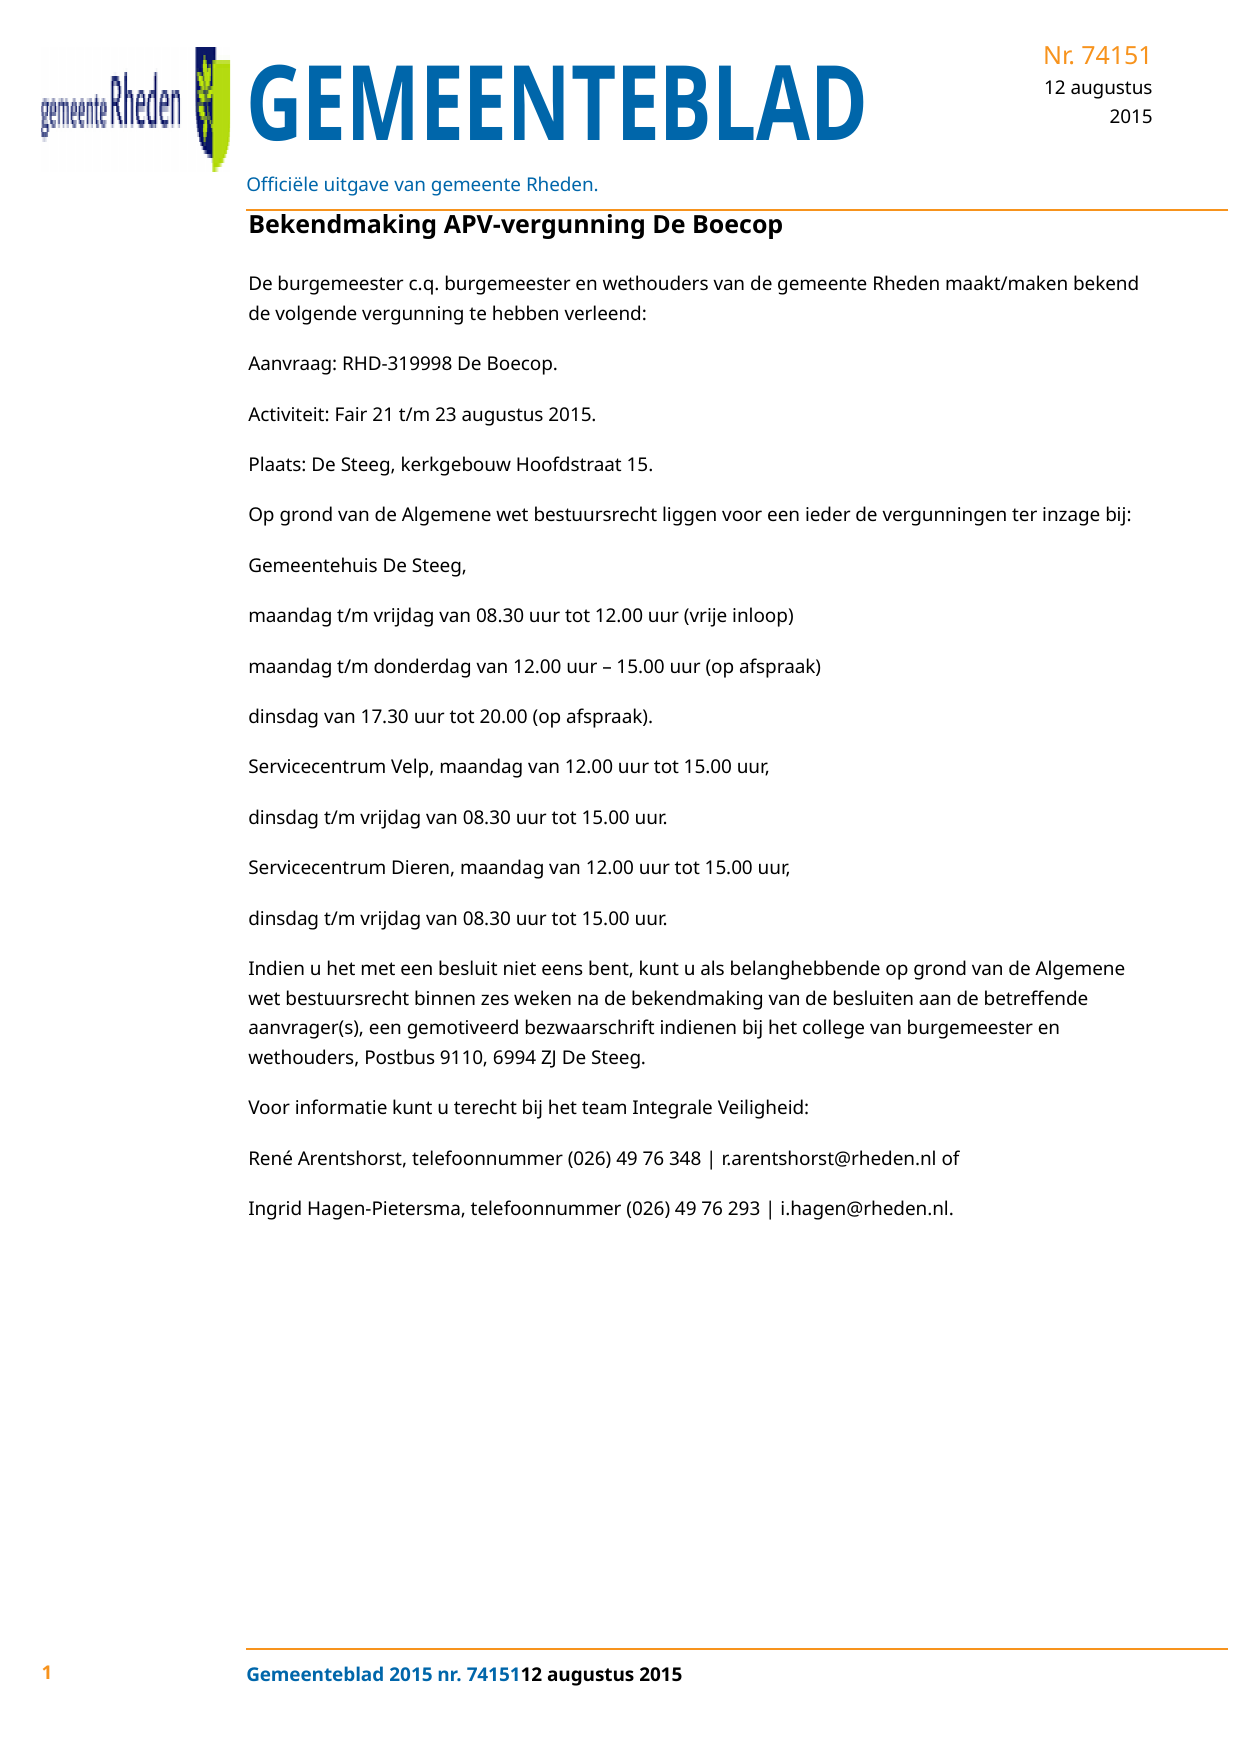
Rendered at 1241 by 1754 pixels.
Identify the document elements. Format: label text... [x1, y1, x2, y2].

text dinsdag van 17.30 uur tot 20.00 (op afspraak). [248, 703, 1152, 729]
text maandag t/m donderdag van 12.00 uur – 15.00 uur (op afspraak) [248, 653, 1152, 678]
text Voor informatie kunt u terecht bij het team Integrale Veiligheid: [248, 1094, 1152, 1120]
text Servicecentrum Dieren, maandag van 12.00 uur tot 15.00 uur, [248, 854, 1152, 880]
picture [41, 47, 231, 172]
text Activiteit: Fair 21 t/m 23 augustus 2015. [248, 401, 1152, 426]
text dinsdag t/m vrijdag van 08.30 uur tot 15.00 uur. [248, 804, 1152, 830]
text Op grond van de Algemene wet bestuursrecht liggen voor een ieder de vergunningen ter inzage bij: [248, 502, 1152, 527]
text Ingrid Hagen-Pietersma, telefoonnummer (026) 49 76 293 | i.hagen@rheden.nl. [248, 1195, 1152, 1221]
text Aanvraag: RHD-319998 De Boecop. [248, 350, 1152, 376]
text Plaats: De Steeg, kerkgebouw Hoofdstraat 15. [248, 451, 1152, 477]
text maandag t/m vrijdag van 08.30 uur tot 12.00 uur (vrije inloop) [248, 602, 1152, 628]
text dinsdag t/m vrijdag van 08.30 uur tot 15.00 uur. [248, 905, 1152, 931]
text Gemeentehuis De Steeg, [248, 552, 1152, 578]
text De burgemeester c.q. burgemeester en wethouders van de gemeente Rheden maakt/maken bekend de volgende vergunning te hebben verleend: [248, 270, 1152, 326]
text René Arentshorst, telefoonnummer (026) 49 76 348 | r.arentshorst@rheden.nl of [248, 1145, 1152, 1171]
text Indien u het met een besluit niet eens bent, kunt u als belanghebbende op grond van de Algemene wet bestuursrecht binnen zes weken na de bekendmaking van de besluiten aan de betreffende aanvrager(s), een gemotiveerd bezwaarschrift indienen bij het college van burgemeester en wethouders, Postbus 9110, 6994 ZJ De Steeg. [248, 955, 1152, 1070]
text Bekendmaking APV-vergunning De Boecop [248, 211, 1152, 241]
text Servicecentrum Velp, maandag van 12.00 uur tot 15.00 uur, [248, 754, 1152, 779]
